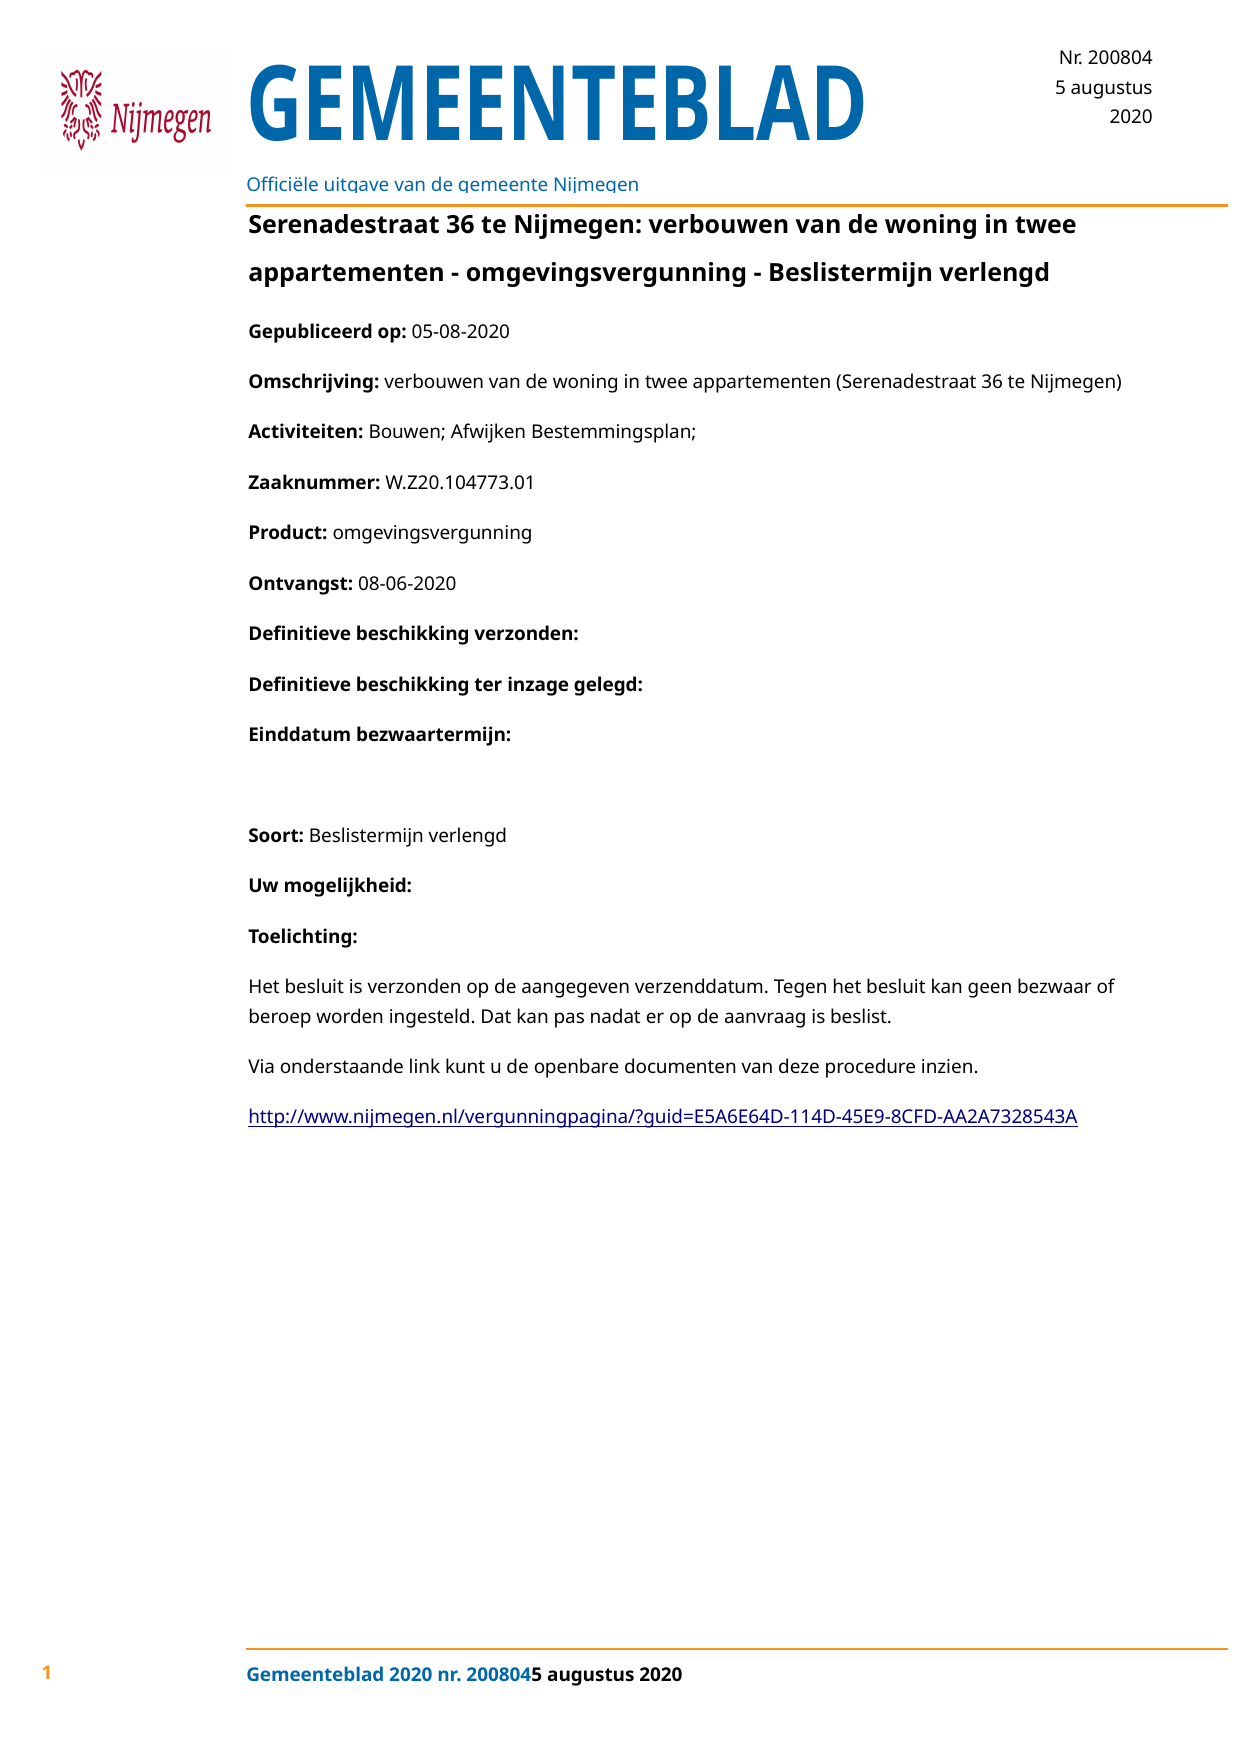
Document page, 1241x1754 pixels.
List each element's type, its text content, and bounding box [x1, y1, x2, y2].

text Activiteiten: Bouwen; Afwijken Bestemmingsplan; [248, 419, 1152, 444]
text Gepubliceerd op: 05-08-2020 [248, 318, 1152, 344]
text Toelichting: [248, 923, 1152, 949]
text Soort: Beslistermijn verlengd [248, 822, 1152, 848]
text Definitieve beschikking ter inzage gelegd: [248, 671, 1152, 697]
text Zaaknummer: W.Z20.104773.01 [248, 469, 1152, 495]
text Definitieve beschikking verzonden: [248, 620, 1152, 646]
text Uw mogelijkheid: [248, 872, 1152, 898]
text Product: omgevingsvergunning [248, 519, 1152, 545]
picture [41, 47, 231, 172]
text Het besluit is verzonden op de aangegeven verzenddatum. Tegen het besluit kan geen bezwaar of beroep worden ingesteld. Dat kan pas nadat er op de aanvraag is beslist. [248, 973, 1152, 1029]
text Serenadestraat 36 te Nijmegen: verbouwen van de woning in twee appartementen - omgevingsvergunning - Beslistermijn verlengd [248, 207, 1152, 288]
text http://www.nijmegen.nl/vergunningpagina/?guid=E5A6E64D-114D-45E9-8CFD-AA2A7328543A [248, 1104, 1152, 1129]
text Omschrijving: verbouwen van de woning in twee appartementen (Serenadestraat 36 te Nijmegen) [248, 368, 1152, 394]
text Ontvangst: 08-06-2020 [248, 570, 1152, 596]
text Via onderstaande link kunt u de openbare documenten van deze procedure inzien. [248, 1053, 1152, 1079]
text Einddatum bezwaartermijn: [248, 721, 1152, 747]
